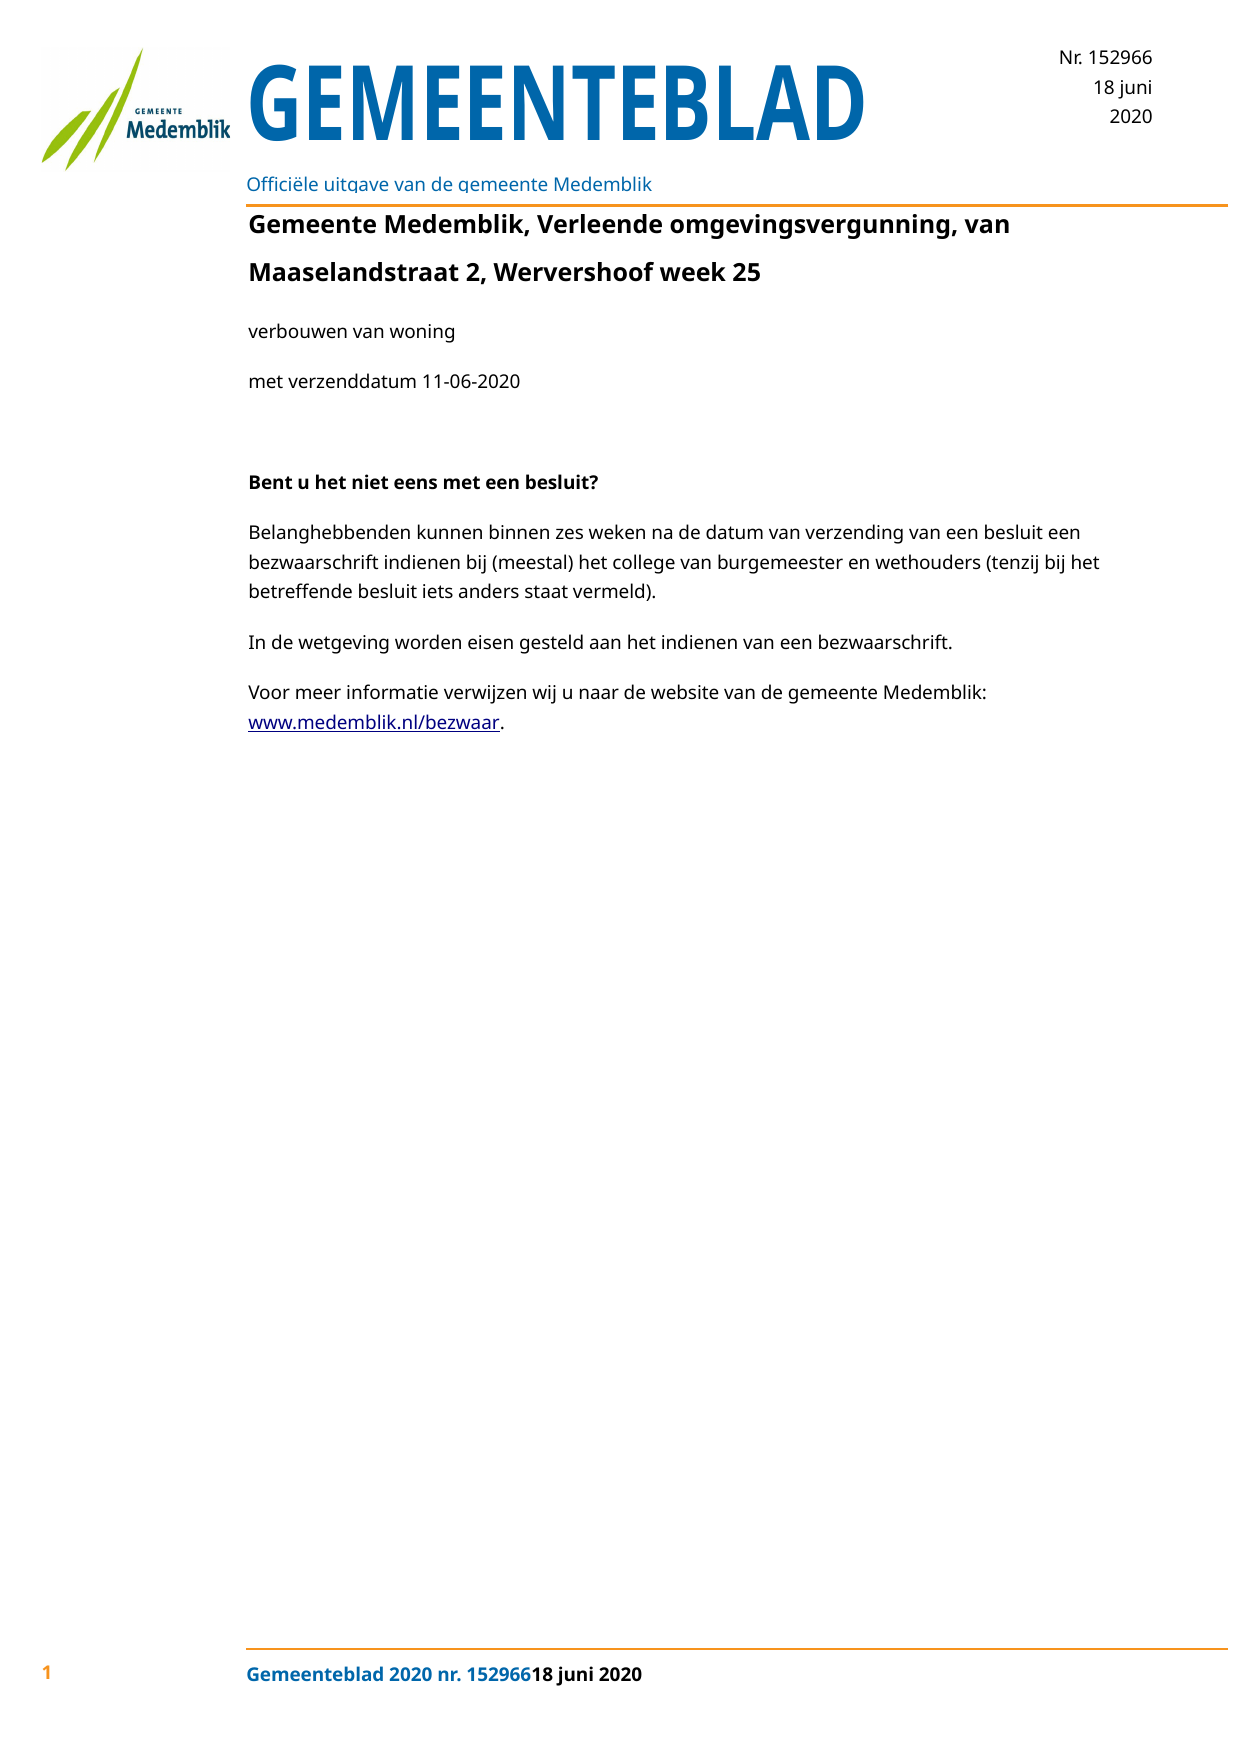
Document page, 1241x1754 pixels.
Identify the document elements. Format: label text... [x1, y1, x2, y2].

text met verzenddatum 11-06-2020 [248, 368, 1152, 394]
text Bent u het niet eens met een besluit? [248, 469, 1152, 495]
text Gemeente Medemblik, Verleende omgevingsvergunning, van Maaselandstraat 2, Wervershoof week 25 [248, 207, 1152, 288]
text In de wetgeving worden eisen gesteld aan het indienen van een bezwaarschrift. [248, 629, 1152, 655]
text Belanghebbenden kunnen binnen zes weken na de datum van verzending van een besluit een bezwaarschrift indienen bij (meestal) het college van burgemeester en wethouders (tenzij bij het betreffende besluit iets anders staat vermeld). [248, 519, 1152, 604]
text Voor meer informatie verwijzen wij u naar de website van de gemeente Medemblik: www.medemblik.nl/bezwaar. [248, 679, 1152, 735]
picture [41, 47, 231, 172]
text verbouwen van woning [248, 318, 1152, 344]
